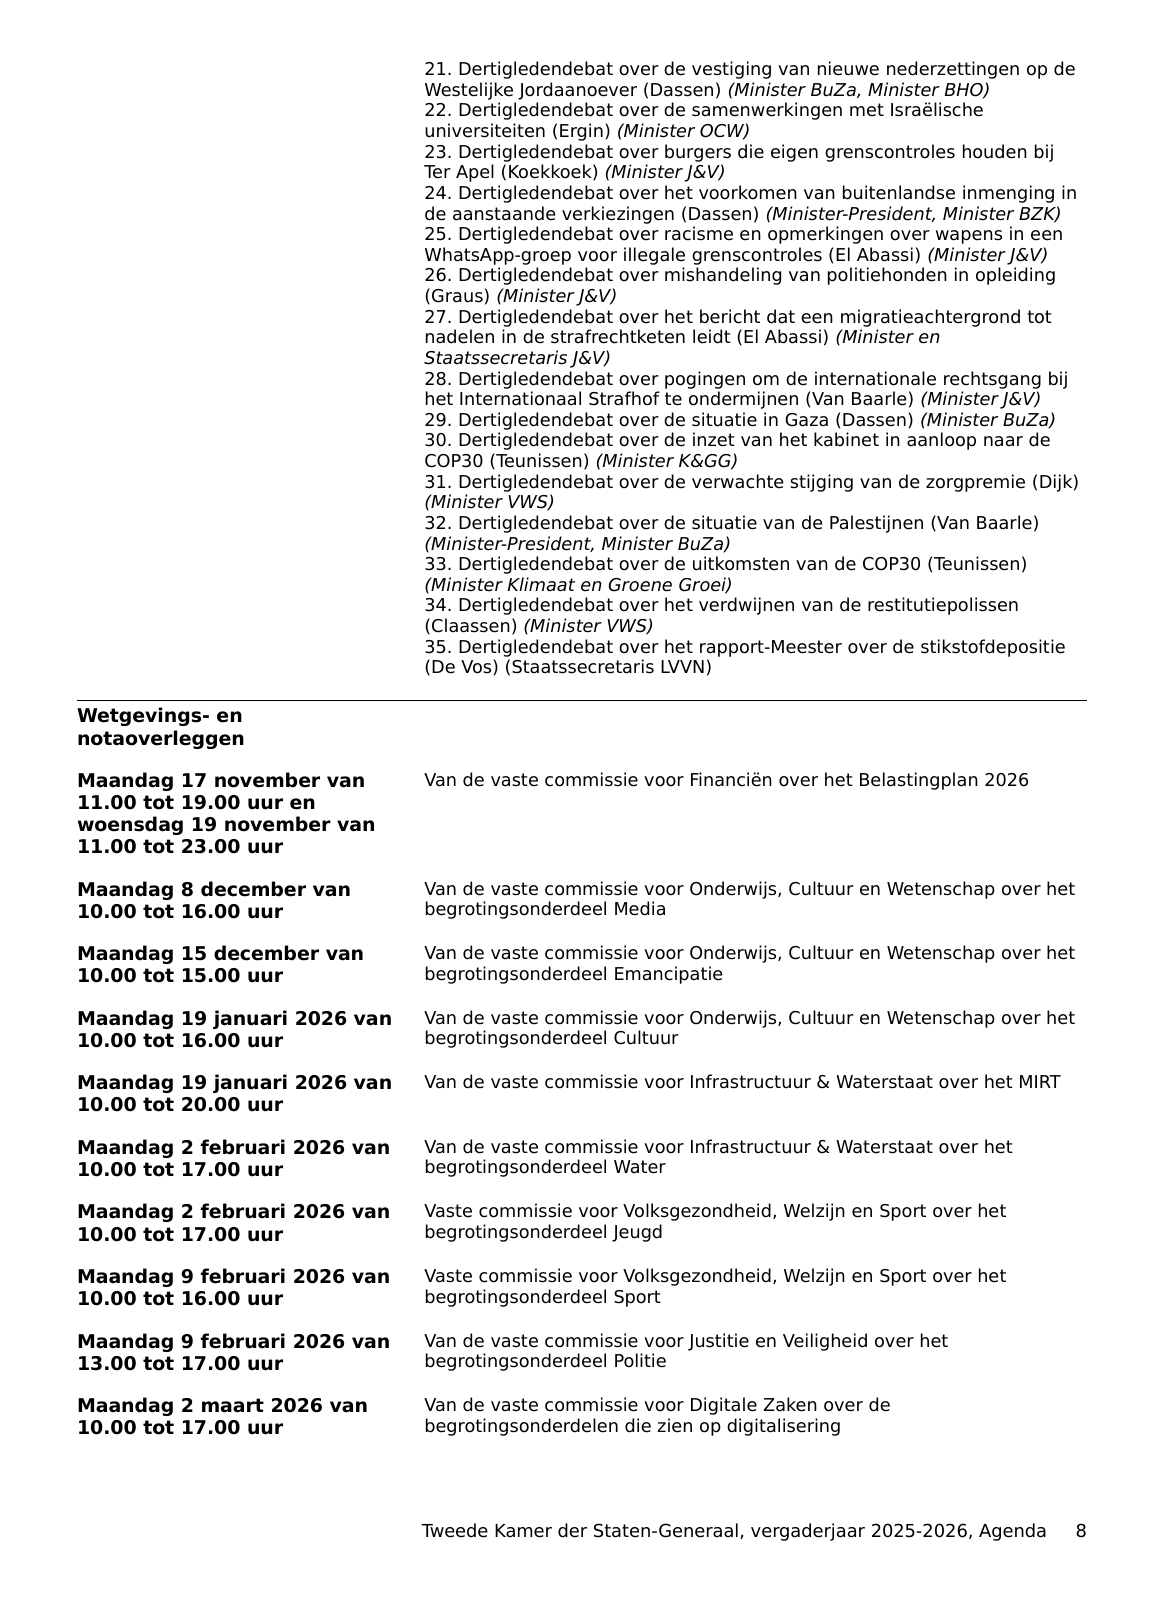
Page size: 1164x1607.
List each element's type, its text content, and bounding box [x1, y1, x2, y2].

table_cell [418, 1052, 1087, 1072]
table_cell [77, 1375, 401, 1395]
table_cell [401, 987, 418, 1008]
table_cell [401, 430, 418, 472]
table_cell [401, 369, 418, 410]
table_cell [401, 265, 418, 307]
table_cell Maandag 2 maart 2026 van 10.00 tot 17.00 uur [77, 1395, 401, 1439]
table_cell [77, 1245, 401, 1266]
table_cell [77, 1310, 401, 1331]
table_cell Maandag 8 december van 10.00 tot 16.00 uur [77, 879, 401, 922]
table_cell [77, 1052, 401, 1072]
table_cell Van de vaste commissie voor Onderwijs, Cultuur en Wetenschap over het begrotingsonderdeel Cultuur [418, 1008, 1087, 1052]
table_cell Van de vaste commissie voor Onderwijs, Cultuur en Wetenschap over het begrotingsonderdeel Media [418, 879, 1087, 922]
table_cell Van de vaste commissie voor Justitie en Veiligheid over het begrotingsonderdeel Politie [418, 1331, 1087, 1374]
table_cell [77, 637, 401, 678]
table_cell [77, 923, 401, 943]
table_cell [77, 1116, 401, 1137]
table_cell [77, 987, 401, 1008]
table_cell [401, 943, 418, 987]
table_cell [401, 1266, 418, 1310]
table_cell 27. Dertigledendebat over het bericht dat een migratieachtergrond tot nadelen in de strafrechtketen leidt (El Abassi) (Minister en Staatssecretaris J&V) [418, 307, 1087, 368]
table_cell Maandag 17 november van 11.00 tot 19.00 uur en woensdag 19 november van 11.00 tot 23.00 uur [77, 770, 401, 858]
table_cell 28. Dertigledendebat over pogingen om de internationale rechtsgang bij het Internationaal Strafhof te ondermijnen (Van Baarle) (Minister J&V) [418, 369, 1087, 410]
table_cell [77, 430, 401, 472]
table_cell Maandag 2 februari 2026 van 10.00 tot 17.00 uur [77, 1201, 401, 1245]
table_cell [401, 595, 418, 637]
table_cell [401, 1331, 418, 1374]
table_cell [401, 1310, 418, 1331]
table_cell 24. Dertigledendebat over het voorkomen van buitenlandse inmenging in de aanstaande verkiezingen (Dassen) (Minister-President, Minister BZK) [418, 183, 1087, 224]
table_cell [77, 369, 401, 410]
table_cell [77, 59, 401, 100]
table_cell [401, 923, 418, 943]
table_cell 30. Dertigledendebat over de inzet van het kabinet in aanloop naar de COP30 (Teunissen) (Minister K&GG) [418, 430, 1087, 472]
table_cell [401, 100, 418, 142]
table_cell [401, 1395, 418, 1439]
table_header [401, 701, 418, 749]
table_cell [401, 1072, 418, 1116]
table_cell Van de vaste commissie voor Infrastructuur & Waterstaat over het begrotingsonderdeel Water [418, 1137, 1087, 1181]
table_cell [77, 595, 401, 637]
table_cell 34. Dertigledendebat over het verdwijnen van de restitutiepolissen (Claassen) (Minister VWS) [418, 595, 1087, 637]
table_cell 21. Dertigledendebat over de vestiging van nieuwe nederzettingen op de Westelijke Jordaanoever (Dassen) (Minister BuZa, Minister BHO) [418, 59, 1087, 100]
table_cell Maandag 19 januari 2026 van 10.00 tot 20.00 uur [77, 1072, 401, 1116]
table_cell [418, 1375, 1087, 1395]
table_cell [401, 59, 418, 100]
table_cell Van de vaste commissie voor Infrastructuur & Waterstaat over het MIRT [418, 1072, 1087, 1116]
table_cell 26. Dertigledendebat over mishandeling van politiehonden in opleiding (Graus) (Minister J&V) [418, 265, 1087, 307]
table_cell [77, 410, 401, 430]
table_cell [401, 749, 418, 770]
table_cell Maandag 2 februari 2026 van 10.00 tot 17.00 uur [77, 1137, 401, 1181]
table_cell [401, 472, 418, 513]
table_cell [77, 858, 401, 878]
table_cell [401, 1201, 418, 1245]
table_cell [401, 183, 418, 224]
table_cell [77, 100, 401, 142]
table_cell [401, 142, 418, 183]
table_cell [401, 1052, 418, 1072]
table_cell [418, 858, 1087, 878]
table_cell Van de vaste commissie voor Financiën over het Belastingplan 2026 [418, 770, 1087, 858]
table_cell 29. Dertigledendebat over de situatie in Gaza (Dassen) (Minister BuZa) [418, 410, 1087, 430]
table_cell [77, 513, 401, 554]
table_cell [77, 183, 401, 224]
table_cell 33. Dertigledendebat over de uitkomsten van de COP30 (Teunissen) (Minister Klimaat en Groene Groei) [418, 554, 1087, 595]
table_cell [77, 1181, 401, 1201]
table_cell [418, 749, 1087, 770]
table_cell [401, 1008, 418, 1052]
table_cell 32. Dertigledendebat over de situatie van de Palestijnen (Van Baarle) (Minister-President, Minister BuZa) [418, 513, 1087, 554]
table_cell [401, 1375, 418, 1395]
table_header Wetgevings- en notaoverleggen [77, 701, 401, 749]
table_cell [77, 224, 401, 265]
table_cell [401, 1137, 418, 1181]
table_cell 22. Dertigledendebat over de samenwerkingen met Israëlische universiteiten (Ergin) (Minister OCW) [418, 100, 1087, 142]
table_cell Vaste commissie voor Volksgezondheid, Welzijn en Sport over het begrotingsonderdeel Sport [418, 1266, 1087, 1310]
table_cell [418, 1310, 1087, 1331]
table_cell Maandag 19 januari 2026 van 10.00 tot 16.00 uur [77, 1008, 401, 1052]
table_cell [401, 307, 418, 368]
table_cell [418, 1245, 1087, 1266]
table_cell [77, 142, 401, 183]
table_cell Maandag 15 december van 10.00 tot 15.00 uur [77, 943, 401, 987]
table_cell Vaste commissie voor Volksgezondheid, Welzijn en Sport over het begrotingsonderdeel Jeugd [418, 1201, 1087, 1245]
table_cell [401, 224, 418, 265]
table_cell [418, 923, 1087, 943]
table_cell [401, 770, 418, 858]
table_cell [401, 410, 418, 430]
table_cell 25. Dertigledendebat over racisme en opmerkingen over wapens in een WhatsApp-groep voor illegale grenscontroles (El Abassi) (Minister J&V) [418, 224, 1087, 265]
table_cell Van de vaste commissie voor Digitale Zaken over de begrotingsonderdelen die zien op digitalisering [418, 1395, 1087, 1439]
table_cell [401, 858, 418, 878]
table_header [418, 701, 1087, 749]
table_cell Maandag 9 februari 2026 van 10.00 tot 16.00 uur [77, 1266, 401, 1310]
table_cell 31. Dertigledendebat over de verwachte stijging van de zorgpremie (Dijk) (Minister VWS) [418, 472, 1087, 513]
table_cell [401, 879, 418, 922]
table_cell Van de vaste commissie voor Onderwijs, Cultuur en Wetenschap over het begrotingsonderdeel Emancipatie [418, 943, 1087, 987]
table_cell [418, 987, 1087, 1008]
table_cell [77, 749, 401, 770]
table_cell [77, 265, 401, 307]
table_cell [401, 1245, 418, 1266]
table_cell [401, 1181, 418, 1201]
table_cell 35. Dertigledendebat over het rapport-Meester over de stikstofdepositie (De Vos) (Staatssecretaris LVVN) [418, 637, 1087, 678]
table_cell [401, 513, 418, 554]
table_cell [418, 1181, 1087, 1201]
table_cell [77, 554, 401, 595]
table_cell [401, 637, 418, 678]
table_cell [418, 1116, 1087, 1137]
table_cell [77, 472, 401, 513]
table_cell Maandag 9 februari 2026 van 13.00 tot 17.00 uur [77, 1331, 401, 1374]
table_cell 23. Dertigledendebat over burgers die eigen grenscontroles houden bij Ter Apel (Koekkoek) (Minister J&V) [418, 142, 1087, 183]
table_cell [77, 307, 401, 368]
table_cell [401, 1116, 418, 1137]
table_cell [401, 554, 418, 595]
